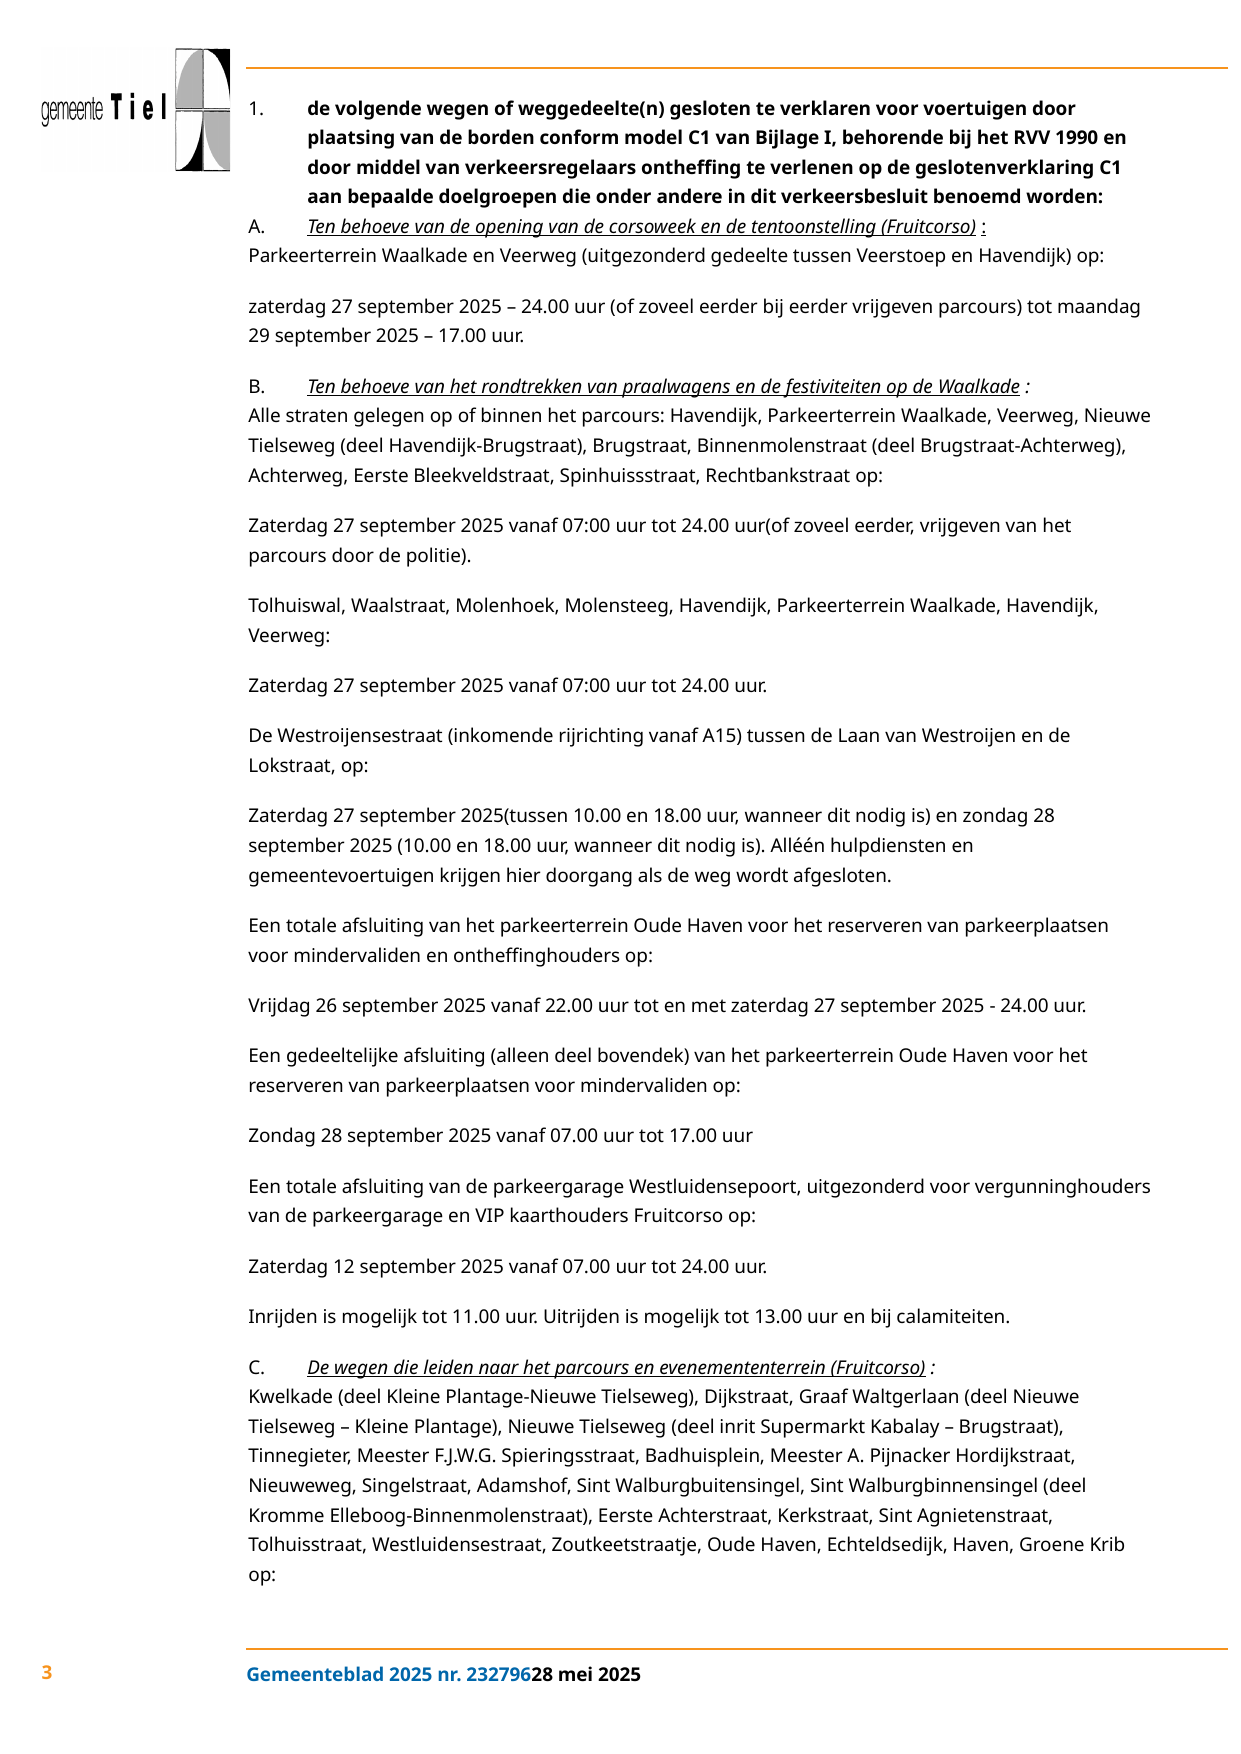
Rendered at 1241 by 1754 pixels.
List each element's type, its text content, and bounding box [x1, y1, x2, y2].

list de volgende wegen of weggedeelte(n) gesloten te verklaren voor voertuigen door plaatsing van de borden conform model C1 van Bijlage I, behorende bij het RVV 1990 en door middel van verkeersregelaars ontheffing te verlenen op de geslotenverklaring C1 aan bepaalde doelgroepen die onder andere in dit verkeersbesluit benoemd worden: [248, 95, 1152, 209]
text Vrijdag 26 september 2025 vanaf 22.00 uur tot en met zaterdag 27 september 2025 - 24.00 uur. [248, 992, 1152, 1018]
text Zaterdag 27 september 2025(tussen 10.00 en 18.00 uur, wanneer dit nodig is) en zondag 28 september 2025 (10.00 en 18.00 uur, wanneer dit nodig is). Alléén hulpdiensten en gemeentevoertuigen krijgen hier doorgang als de weg wordt afgesloten. [248, 803, 1152, 888]
text Zaterdag 12 september 2025 vanaf 07.00 uur tot 24.00 uur. [248, 1253, 1152, 1279]
text Zaterdag 27 september 2025 vanaf 07:00 uur tot 24.00 uur(of zoveel eerder, vrijgeven van het parcours door de politie). [248, 512, 1152, 568]
text Inrijden is mogelijk tot 11.00 uur. Uitrijden is mogelijk tot 13.00 uur en bij calamiteiten. [248, 1303, 1152, 1329]
text Zondag 28 september 2025 vanaf 07.00 uur tot 17.00 uur [248, 1123, 1152, 1148]
list Ten behoeve van het rondtrekken van praalwagens en de festiviteiten op de Waalkade : [248, 373, 1152, 399]
text Een totale afsluiting van de parkeergarage Westluidensepoort, uitgezonderd voor vergunninghouders van de parkeergarage en VIP kaarthouders Fruitcorso op: [248, 1173, 1152, 1228]
text Een totale afsluiting van het parkeerterrein Oude Haven voor het reserveren van parkeerplaatsen voor mindervaliden en ontheffinghouders op: [248, 912, 1152, 968]
text zaterdag 27 september 2025 – 24.00 uur (of zoveel eerder bij eerder vrijgeven parcours) tot maandag 29 september 2025 – 17.00 uur. [248, 293, 1152, 348]
list De wegen die leiden naar het parcours en evenemententerrein (Fruitcorso) : [248, 1354, 1152, 1380]
text Alle straten gelegen op of binnen het parcours: Havendijk, Parkeerterrein Waalkade, Veerweg, Nieuwe Tielseweg (deel Havendijk-Brugstraat), Brugstraat, Binnenmolenstraat (deel Brugstraat-Achterweg), Achterweg, Eerste Bleekveldstraat, Spinhuissstraat, Rechtbankstraat op: [248, 403, 1152, 488]
picture [41, 47, 231, 172]
text Kwelkade (deel Kleine Plantage-Nieuwe Tielseweg), Dijkstraat, Graaf Waltgerlaan (deel Nieuwe Tielseweg – Kleine Plantage), Nieuwe Tielseweg (deel inrit Supermarkt Kabalay – Brugstraat), Tinnegieter, Meester F.J.W.G. Spieringsstraat, Badhuisplein, Meester A. Pijnacker Hordijkstraat, Nieuweweg, Singelstraat, Adamshof, Sint Walburgbuitensingel, Sint Walburgbinnensingel (deel Kromme Elleboog-Binnenmolenstraat), Eerste Achterstraat, Kerkstraat, Sint Agnietenstraat, Tolhuisstraat, Westluidensestraat, Zoutkeetstraatje, Oude Haven, Echteldsedijk, Haven, Groene Krib op: [248, 1383, 1152, 1587]
text De Westroijensestraat (inkomende rijrichting vanaf A15) tussen de Laan van Westroijen en de Lokstraat, op: [248, 723, 1152, 778]
text Parkeerterrein Waalkade en Veerweg (uitgezonderd gedeelte tussen Veerstoep en Havendijk) op: [248, 243, 1152, 268]
text Een gedeeltelijke afsluiting (alleen deel bovendek) van het parkeerterrein Oude Haven voor het reserveren van parkeerplaatsen voor mindervaliden op: [248, 1043, 1152, 1098]
text Tolhuiswal, Waalstraat, Molenhoek, Molensteeg, Havendijk, Parkeerterrein Waalkade, Havendijk, Veerweg: [248, 592, 1152, 648]
list Ten behoeve van de opening van de corsoweek en de tentoonstelling (Fruitcorso) : [248, 213, 1152, 239]
text Zaterdag 27 september 2025 vanaf 07:00 uur tot 24.00 uur. [248, 672, 1152, 698]
